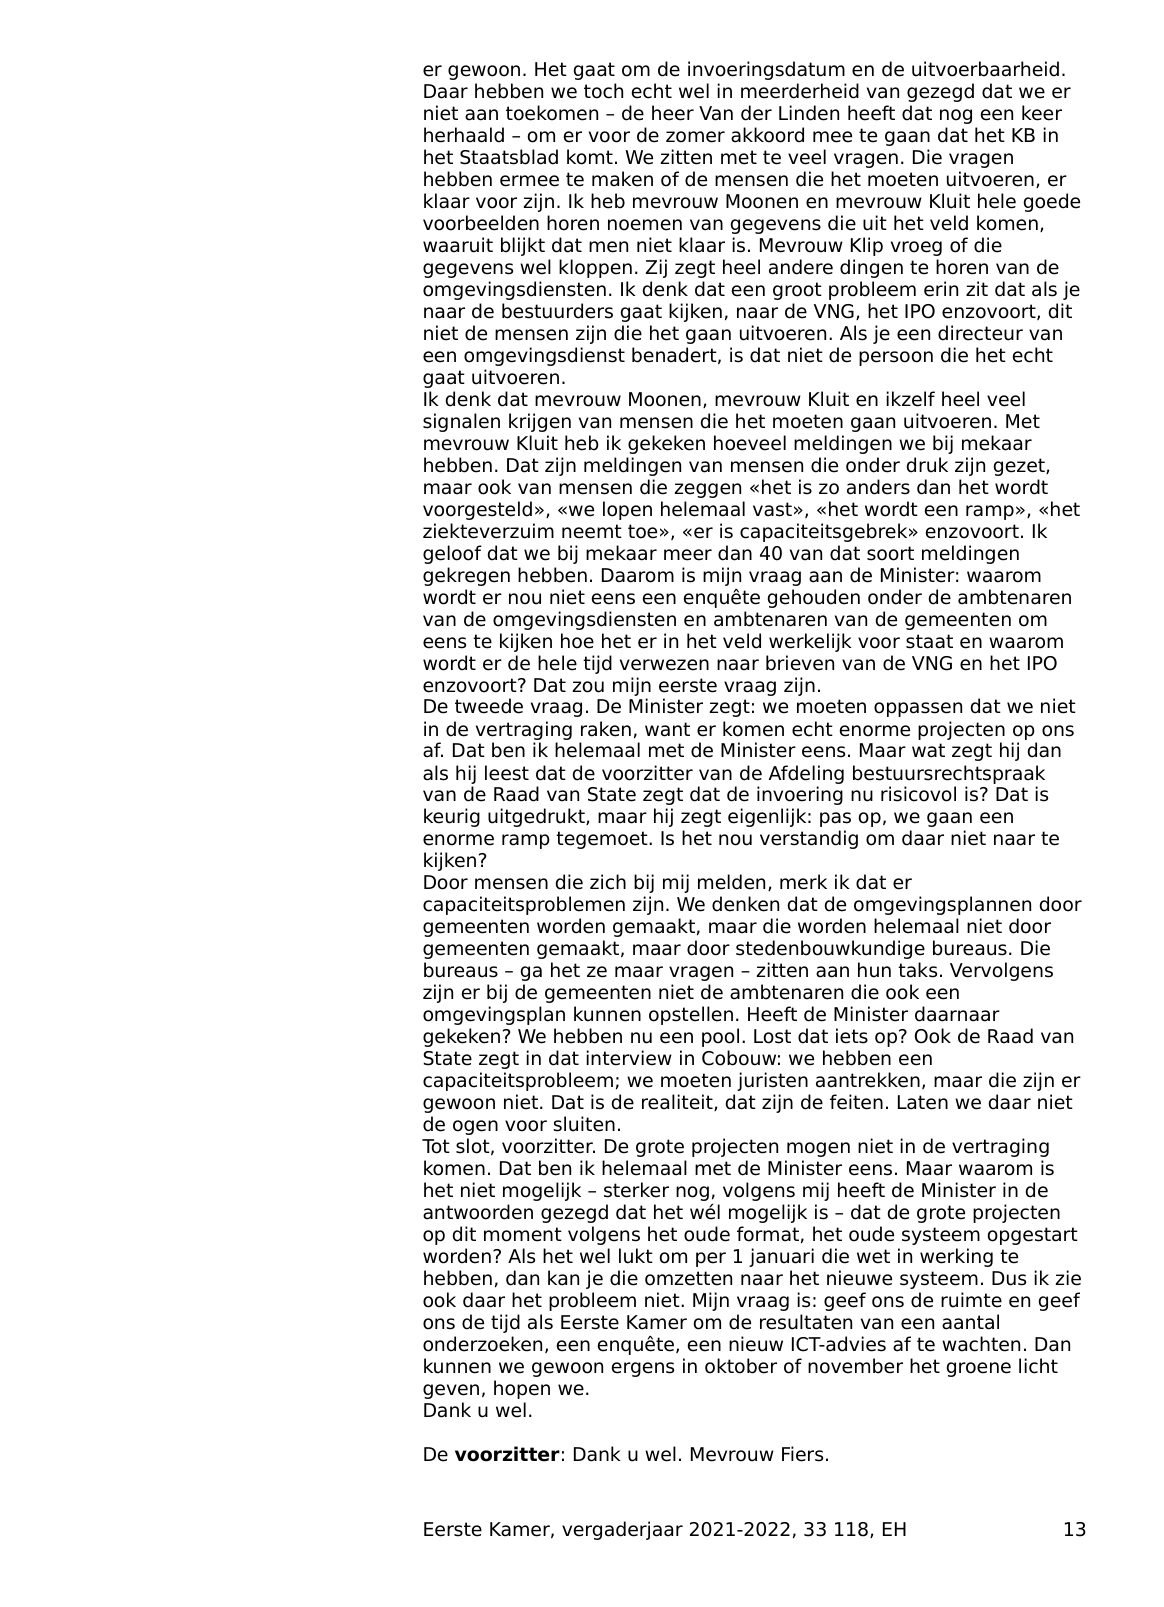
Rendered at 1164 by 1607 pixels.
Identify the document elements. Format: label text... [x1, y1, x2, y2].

text De voorzitter: Dank u wel. Mevrouw Fiers. [422, 1444, 1087, 1466]
text er gewoon. Het gaat om de invoeringsdatum en de uitvoerbaarheid. Daar hebben we toch echt wel in meerderheid van gezegd dat we er niet aan toekomen – de heer Van der Linden heeft dat nog een keer herhaald – om er voor de zomer akkoord mee te gaan dat het KB in het Staatsblad komt. We zitten met te veel vragen. Die vragen hebben ermee te maken of de mensen die het moeten uitvoeren, er klaar voor zijn. Ik heb mevrouw Moonen en mevrouw Kluit hele goede voorbeelden horen noemen van gegevens die uit het veld komen, waaruit blijkt dat men niet klaar is. Mevrouw Klip vroeg of die gegevens wel kloppen. Zij zegt heel andere dingen te horen van de omgevingsdiensten. Ik denk dat een groot probleem erin zit dat als je naar de bestuurders gaat kijken, naar de VNG, het IPO enzovoort, dit niet de mensen zijn die het gaan uitvoeren. Als je een directeur van een omgevingsdienst benadert, is dat niet de persoon die het echt gaat uitvoeren. [422, 59, 1087, 389]
text Door mensen die zich bij mij melden, merk ik dat er capaciteitsproblemen zijn. We denken dat de omgevingsplannen door gemeenten worden gemaakt, maar die worden helemaal niet door gemeenten gemaakt, maar door stedenbouwkundige bureaus. Die bureaus – ga het ze maar vragen – zitten aan hun taks. Vervolgens zijn er bij de gemeenten niet de ambtenaren die ook een omgevingsplan kunnen opstellen. Heeft de Minister daarnaar gekeken? We hebben nu een pool. Lost dat iets op? Ook de Raad van State zegt in dat interview in Cobouw: we hebben een capaciteitsprobleem; we moeten juristen aantrekken, maar die zijn er gewoon niet. Dat is de realiteit, dat zijn de feiten. Laten we daar niet de ogen voor sluiten. [422, 872, 1087, 1136]
text Tot slot, voorzitter. De grote projecten mogen niet in de vertraging komen. Dat ben ik helemaal met de Minister eens. Maar waarom is het niet mogelijk – sterker nog, volgens mij heeft de Minister in de antwoorden gezegd dat het wél mogelijk is – dat de grote projecten op dit moment volgens het oude format, het oude systeem opgestart worden? Als het wel lukt om per 1 januari die wet in werking te hebben, dan kan je die omzetten naar het nieuwe systeem. Dus ik zie ook daar het probleem niet. Mijn vraag is: geef ons de ruimte en geef ons de tijd als Eerste Kamer om de resultaten van een aantal onderzoeken, een enquête, een nieuw ICT-advies af te wachten. Dan kunnen we gewoon ergens in oktober of november het groene licht geven, hopen we. [422, 1136, 1087, 1400]
text Ik denk dat mevrouw Moonen, mevrouw Kluit en ikzelf heel veel signalen krijgen van mensen die het moeten gaan uitvoeren. Met mevrouw Kluit heb ik gekeken hoeveel meldingen we bij mekaar hebben. Dat zijn meldingen van mensen die onder druk zijn gezet, maar ook van mensen die zeggen «het is zo anders dan het wordt voorgesteld», «we lopen helemaal vast», «het wordt een ramp», «het ziekteverzuim neemt toe», «er is capaciteitsgebrek» enzovoort. Ik geloof dat we bij mekaar meer dan 40 van dat soort meldingen gekregen hebben. Daarom is mijn vraag aan de Minister: waarom wordt er nou niet eens een enquête gehouden onder de ambtenaren van de omgevingsdiensten en ambtenaren van de gemeenten om eens te kijken hoe het er in het veld werkelijk voor staat en waarom wordt er de hele tijd verwezen naar brieven van de VNG en het IPO enzovoort? Dat zou mijn eerste vraag zijn. [422, 389, 1087, 696]
text Dank u wel. [422, 1400, 1087, 1422]
text De tweede vraag. De Minister zegt: we moeten oppassen dat we niet in de vertraging raken, want er komen echt enorme projecten op ons af. Dat ben ik helemaal met de Minister eens. Maar wat zegt hij dan als hij leest dat de voorzitter van de Afdeling bestuursrechtspraak van de Raad van State zegt dat de invoering nu risicovol is? Dat is keurig uitgedrukt, maar hij zegt eigenlijk: pas op, we gaan een enorme ramp tegemoet. Is het nou verstandig om daar niet naar te kijken? [422, 696, 1087, 872]
